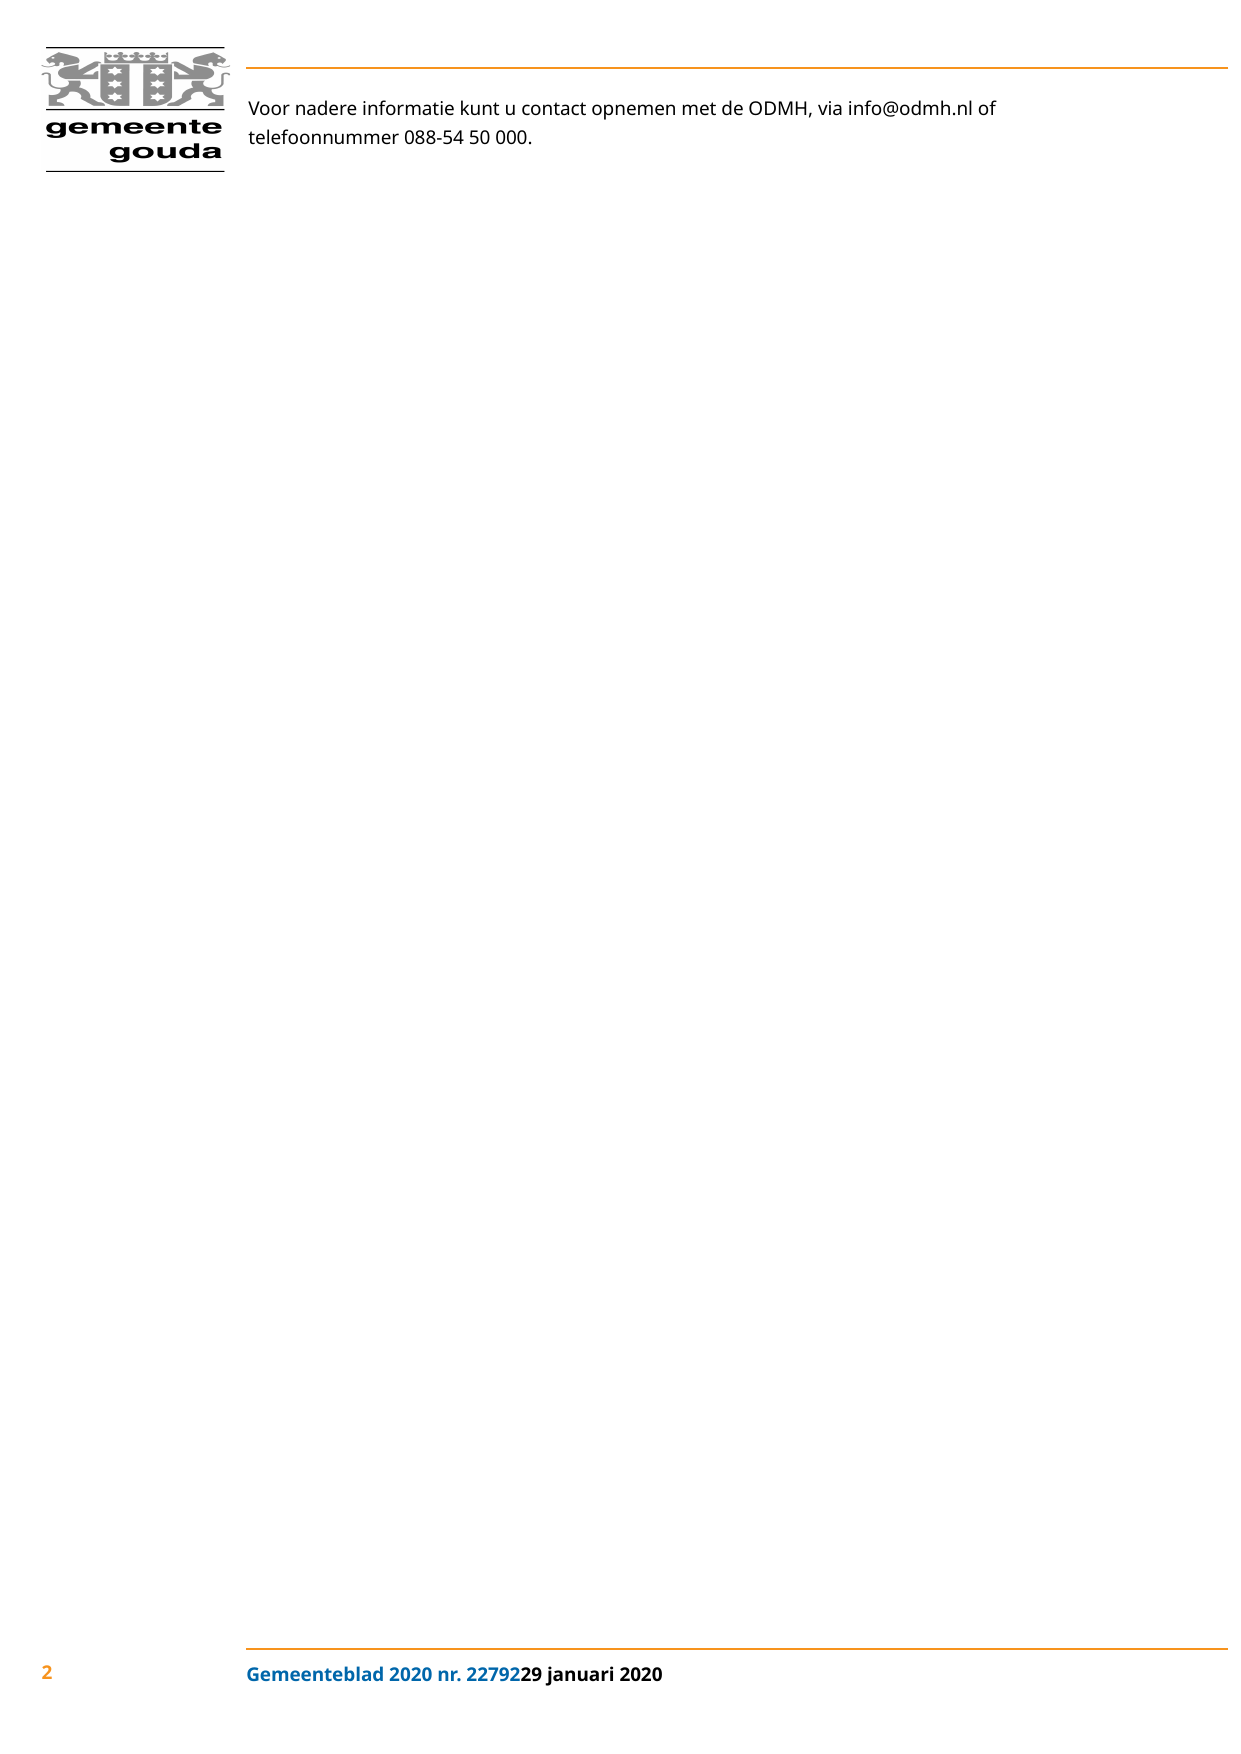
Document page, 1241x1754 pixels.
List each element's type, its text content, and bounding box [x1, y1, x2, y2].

picture [41, 47, 231, 172]
text Voor nadere informatie kunt u contact opnemen met de ODMH, via info@odmh.nl of telefoonnummer 088-54 50 000. [248, 95, 1152, 150]
